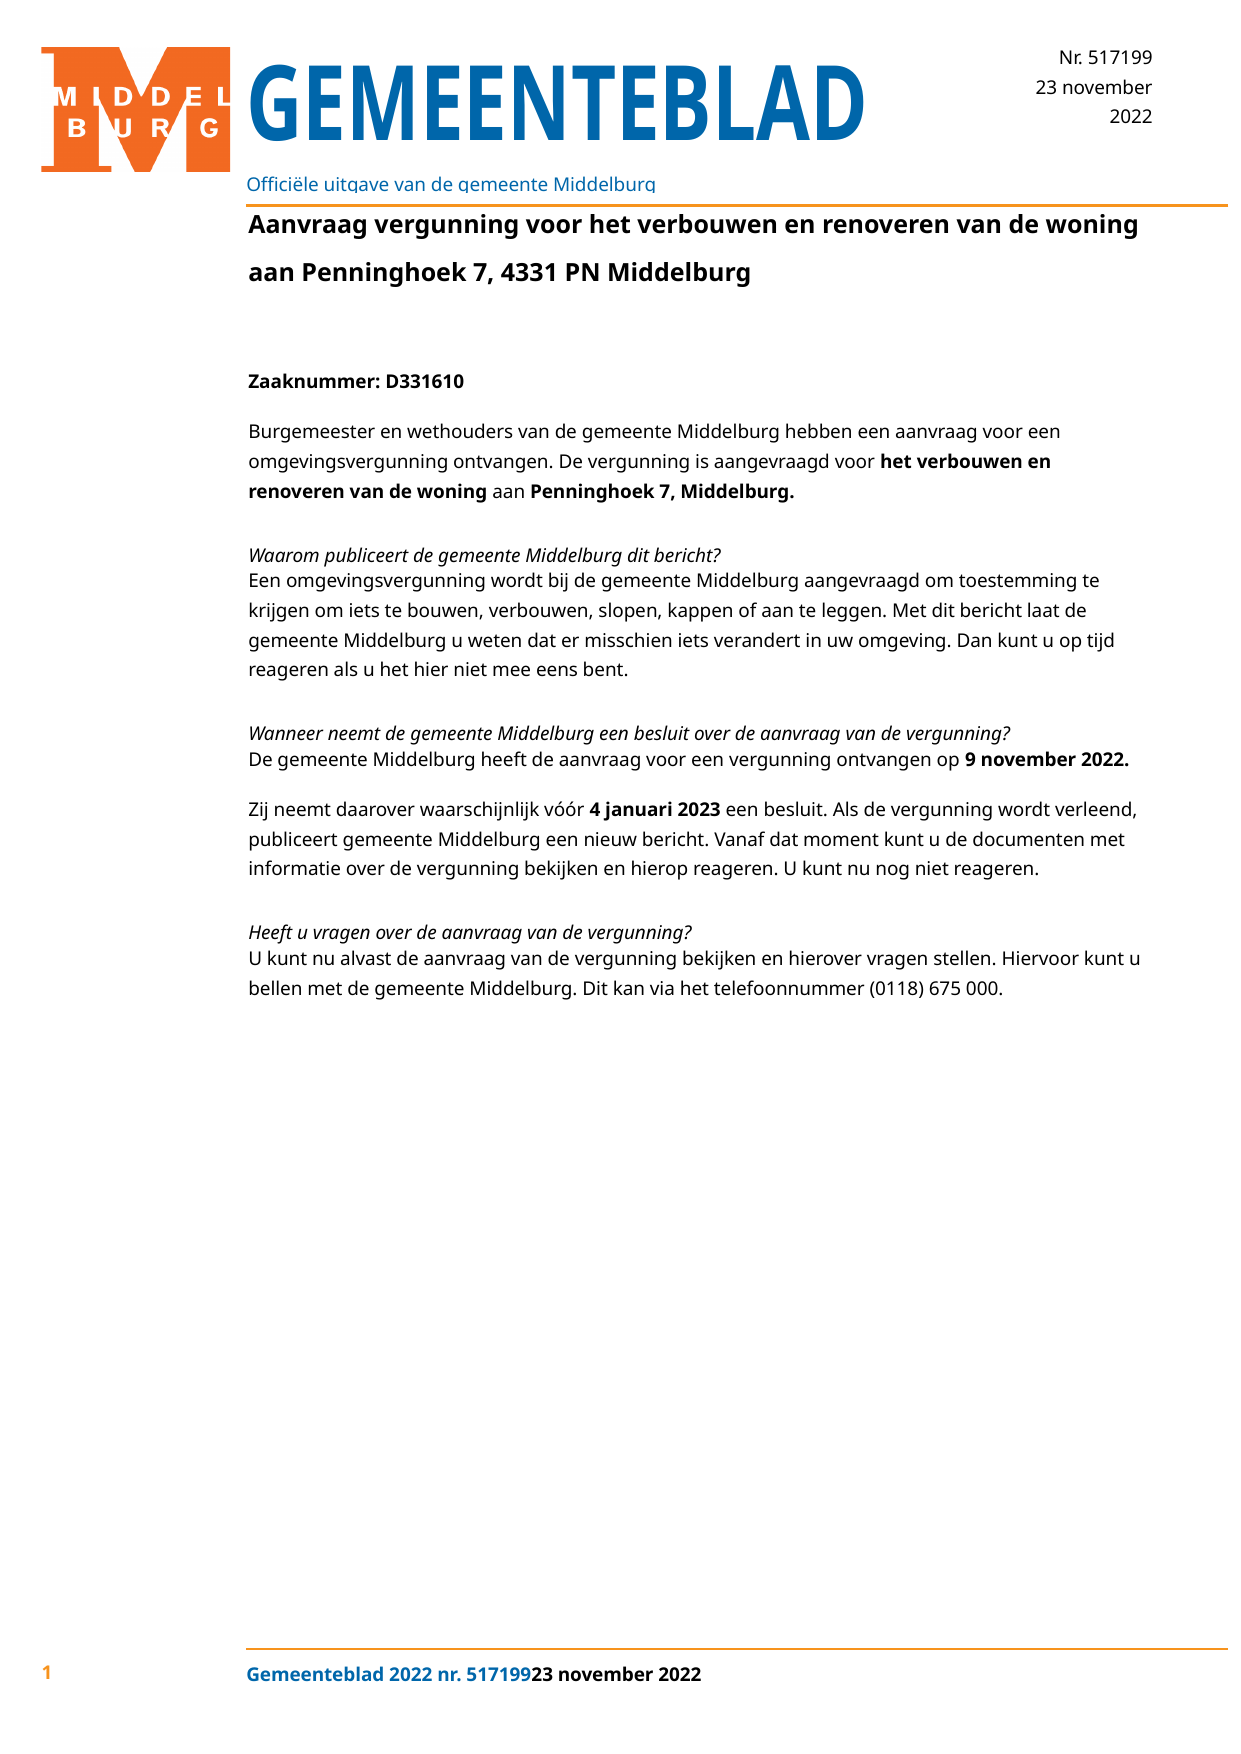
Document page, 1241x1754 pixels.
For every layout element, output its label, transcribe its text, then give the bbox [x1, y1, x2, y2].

text Waarom publiceert de gemeente Middelburg dit bericht? [248, 542, 1152, 568]
text Aanvraag vergunning voor het verbouwen en renoveren van de woning aan Penninghoek 7, 4331 PN Middelburg [248, 207, 1152, 288]
text Wanneer neemt de gemeente Middelburg een besluit over de aanvraag van de vergunning? [248, 720, 1152, 746]
text U kunt nu alvast de aanvraag van de vergunning bekijken en hierover vragen stellen. Hiervoor kunt u bellen met de gemeente Middelburg. Dit kan via het telefoonnummer (0118) 675 000. [248, 945, 1152, 1001]
text Een omgevingsvergunning wordt bij de gemeente Middelburg aangevraagd om toestemming te krijgen om iets te bouwen, verbouwen, slopen, kappen of aan te leggen. Met dit bericht laat de gemeente Middelburg u weten dat er misschien iets verandert in uw omgeving. Dan kunt u op tijd reageren als u het hier niet mee eens bent. [248, 568, 1152, 682]
text Burgemeester en wethouders van de gemeente Middelburg hebben een aanvraag voor een omgevingsvergunning ontvangen. De vergunning is aangevraagd voor het verbouwen en renoveren van de woning aan Penninghoek 7, Middelburg. [248, 419, 1152, 504]
picture [41, 47, 231, 172]
text Zij neemt daarover waarschijnlijk vóór 4 januari 2023 een besluit. Als de vergunning wordt verleend, publiceert gemeente Middelburg een nieuw bericht. Vanaf dat moment kunt u de documenten met informatie over de vergunning bekijken en hierop reageren. U kunt nu nog niet reageren. [248, 796, 1152, 881]
text Zaaknummer: D331610 [248, 368, 1152, 394]
text Heeft u vragen over de aanvraag van de vergunning? [248, 919, 1152, 945]
text De gemeente Middelburg heeft de aanvraag voor een vergunning ontvangen op 9 november 2022. [248, 746, 1152, 772]
